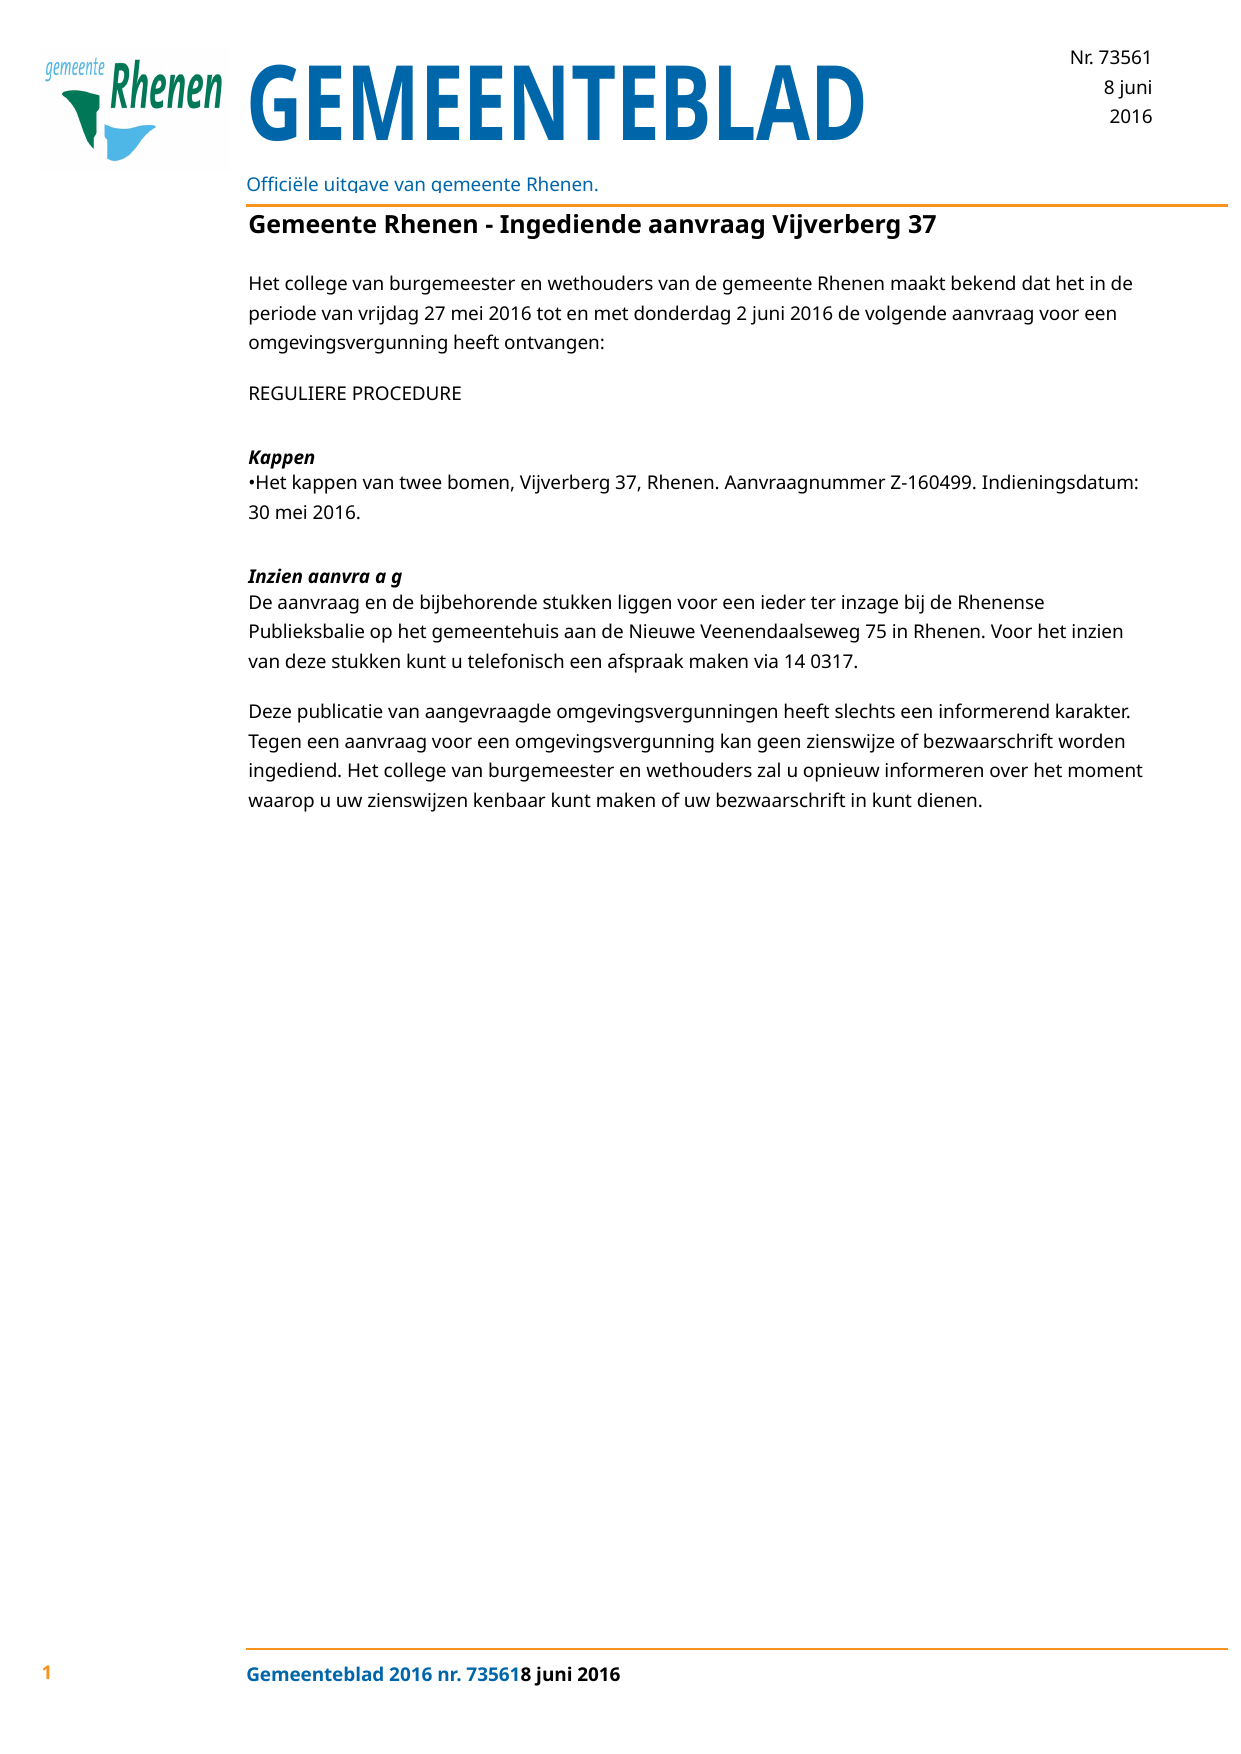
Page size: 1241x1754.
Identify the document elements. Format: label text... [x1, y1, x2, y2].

picture [41, 47, 231, 172]
text Het college van burgemeester en wethouders van de gemeente Rhenen maakt bekend dat het in de periode van vrijdag 27 mei 2016 tot en met donderdag 2 juni 2016 de volgende aanvraag voor een omgevingsvergunning heeft ontvangen: [248, 270, 1152, 355]
text Inzien aanvra a g [248, 563, 1152, 589]
text •Het kappen van twee bomen, Vijverberg 37, Rhenen. Aanvraagnummer Z-160499. Indieningsdatum: 30 mei 2016. [248, 469, 1152, 525]
text Deze publicatie van aangevraagde omgevingsvergunningen heeft slechts een informerend karakter. Tegen een aanvraag voor een omgevingsvergunning kan geen zienswijze of bezwaarschrift worden ingediend. Het college van burgemeester en wethouders zal u opnieuw informeren over het moment waarop u uw zienswijzen kenbaar kunt maken of uw bezwaarschrift in kunt dienen. [248, 698, 1152, 813]
text Kappen [248, 444, 1152, 469]
text REGULIERE PROCEDURE [248, 380, 1152, 406]
text De aanvraag en de bijbehorende stukken liggen voor een ieder ter inzage bij de Rhenense Publieksbalie op het gemeentehuis aan de Nieuwe Veenendaalseweg 75 in Rhenen. Voor het inzien van deze stukken kunt u telefonisch een afspraak maken via 14 0317. [248, 589, 1152, 674]
text Gemeente Rhenen - Ingediende aanvraag Vijverberg 37 [248, 207, 1152, 241]
